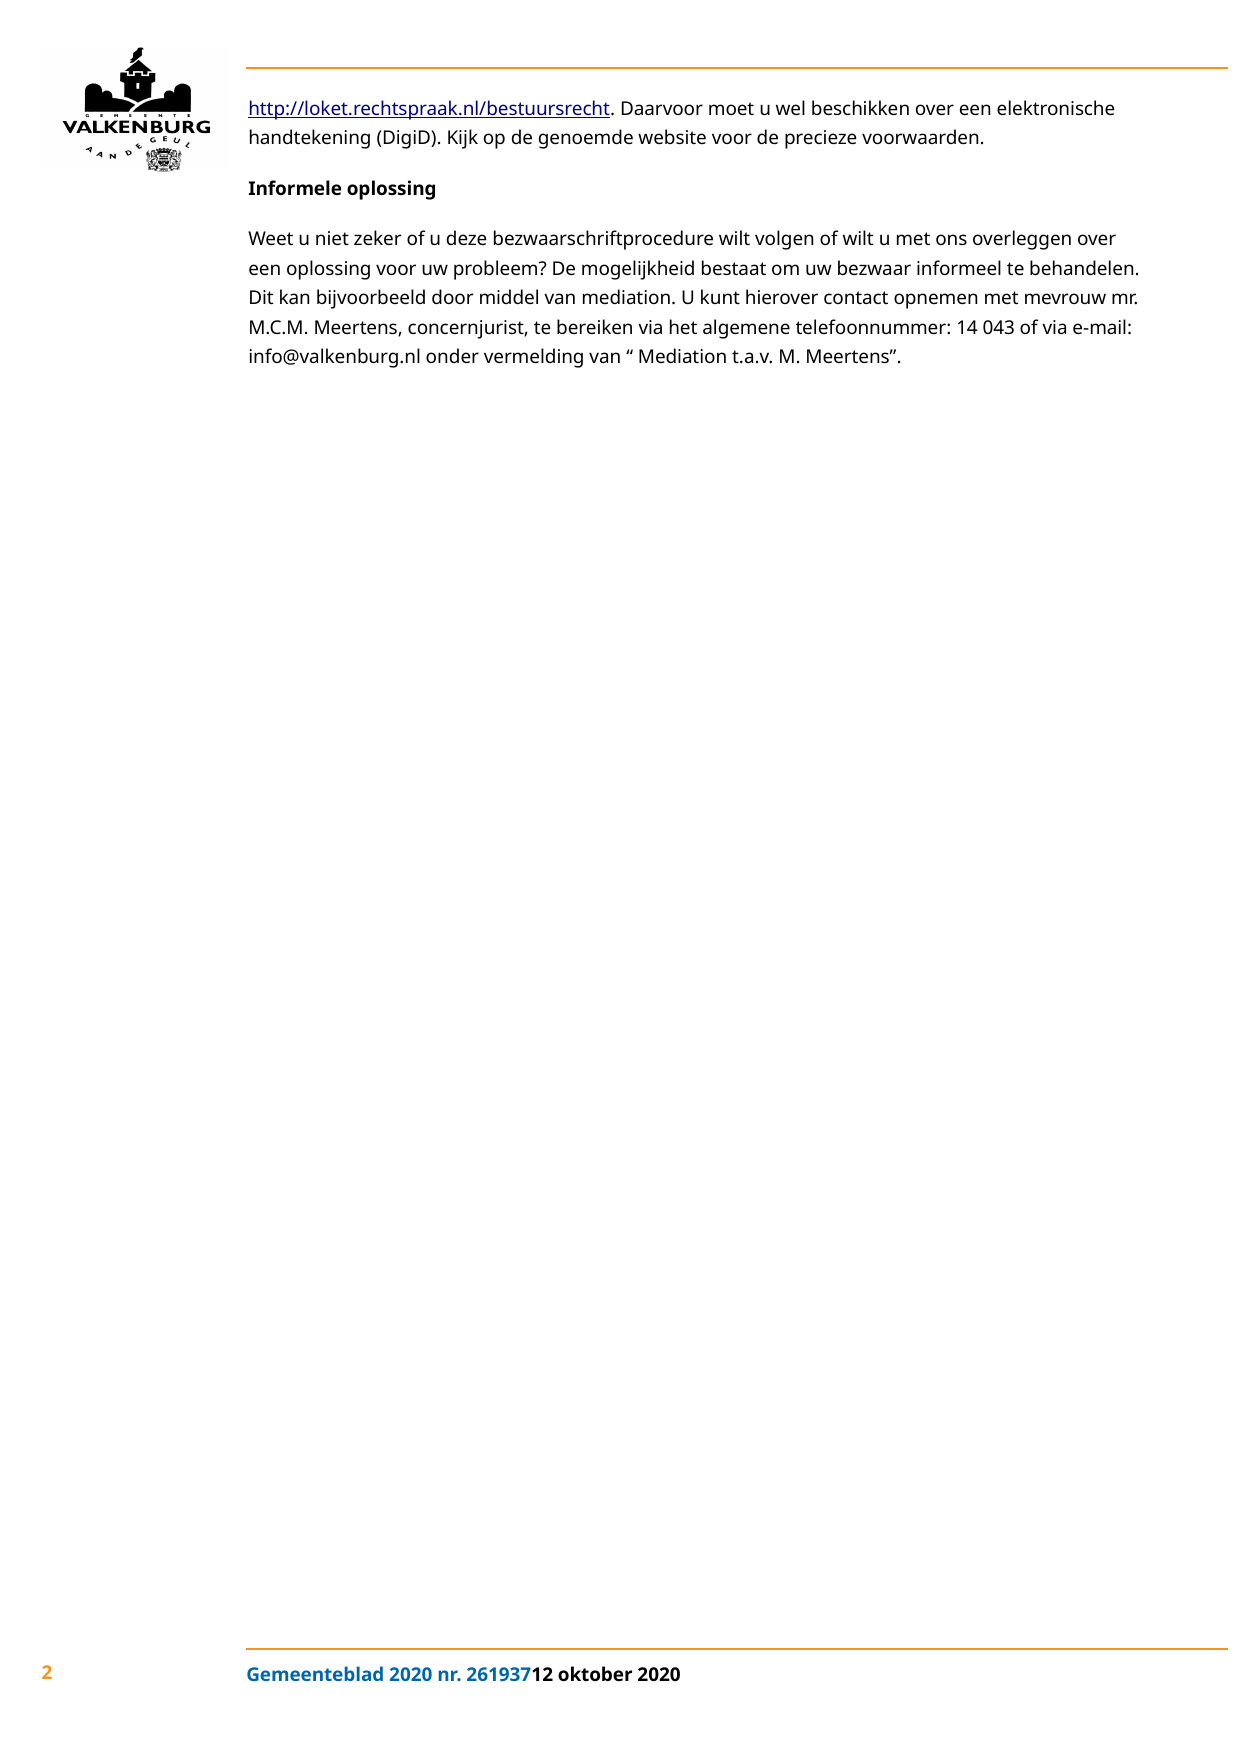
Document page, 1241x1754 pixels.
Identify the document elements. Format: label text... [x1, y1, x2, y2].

text Informele oplossing [248, 175, 1152, 201]
picture [41, 47, 231, 172]
text http://loket.rechtspraak.nl/bestuursrecht. Daarvoor moet u wel beschikken over een elektronische handtekening (DigiD). Kijk op de genoemde website voor de precieze voorwaarden. [248, 95, 1152, 150]
text Weet u niet zeker of u deze bezwaarschriftprocedure wilt volgen of wilt u met ons overleggen over een oplossing voor uw probleem? De mogelijkheid bestaat om uw bezwaar informeel te behandelen. Dit kan bijvoorbeeld door middel van mediation. U kunt hierover contact opnemen met mevrouw mr. M.C.M. Meertens, concernjurist, te bereiken via het algemene telefoonnummer: 14 043 of via e-mail: info@valkenburg.nl onder vermelding van “ Mediation t.a.v. M. Meertens”. [248, 225, 1152, 369]
